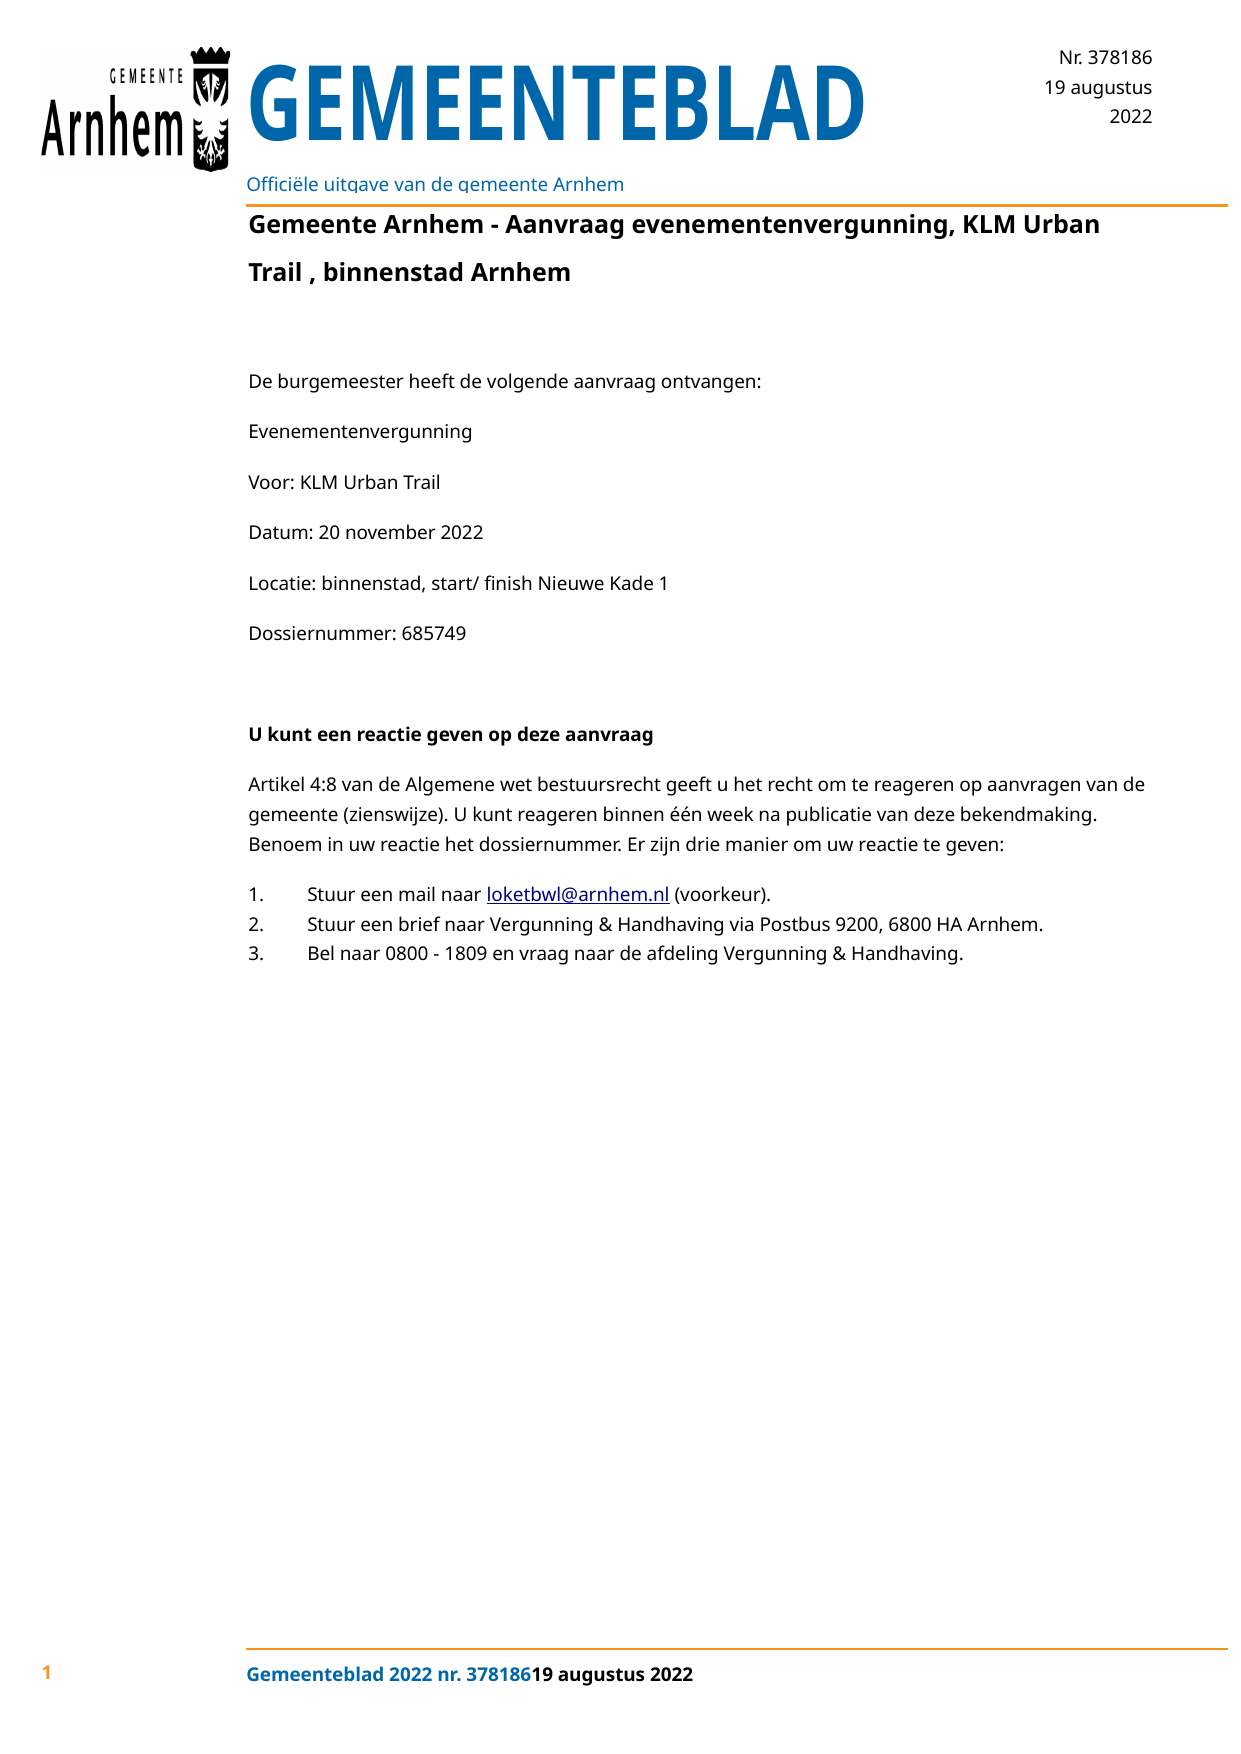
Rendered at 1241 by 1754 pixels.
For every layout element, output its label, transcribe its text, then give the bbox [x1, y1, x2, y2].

list Stuur een mail naar loketbwl@arnhem.nl (voorkeur). [248, 881, 1152, 907]
text Evenementenvergunning [248, 419, 1152, 444]
list Stuur een brief naar Vergunning & Handhaving via Postbus 9200, 6800 HA Arnhem. [248, 911, 1152, 937]
text Dossiernummer: 685749 [248, 620, 1152, 646]
text De burgemeester heeft de volgende aanvraag ontvangen: [248, 368, 1152, 394]
text Datum: 20 november 2022 [248, 519, 1152, 545]
text Voor: KLM Urban Trail [248, 469, 1152, 495]
list Bel naar 0800 - 1809 en vraag naar de afdeling Vergunning & Handhaving. [248, 940, 1152, 966]
text Gemeente Arnhem - Aanvraag evenementenvergunning, KLM Urban Trail , binnenstad Arnhem [248, 207, 1152, 288]
text Locatie: binnenstad, start/ finish Nieuwe Kade 1 [248, 570, 1152, 596]
text Artikel 4:8 van de Algemene wet bestuursrecht geeft u het recht om te reageren op aanvragen van de gemeente (zienswijze). U kunt reageren binnen één week na publicatie van deze bekendmaking. Benoem in uw reactie het dossiernummer. Er zijn drie manier om uw reactie te geven: [248, 772, 1152, 857]
text U kunt een reactie geven op deze aanvraag [248, 721, 1152, 747]
picture [41, 47, 231, 172]
